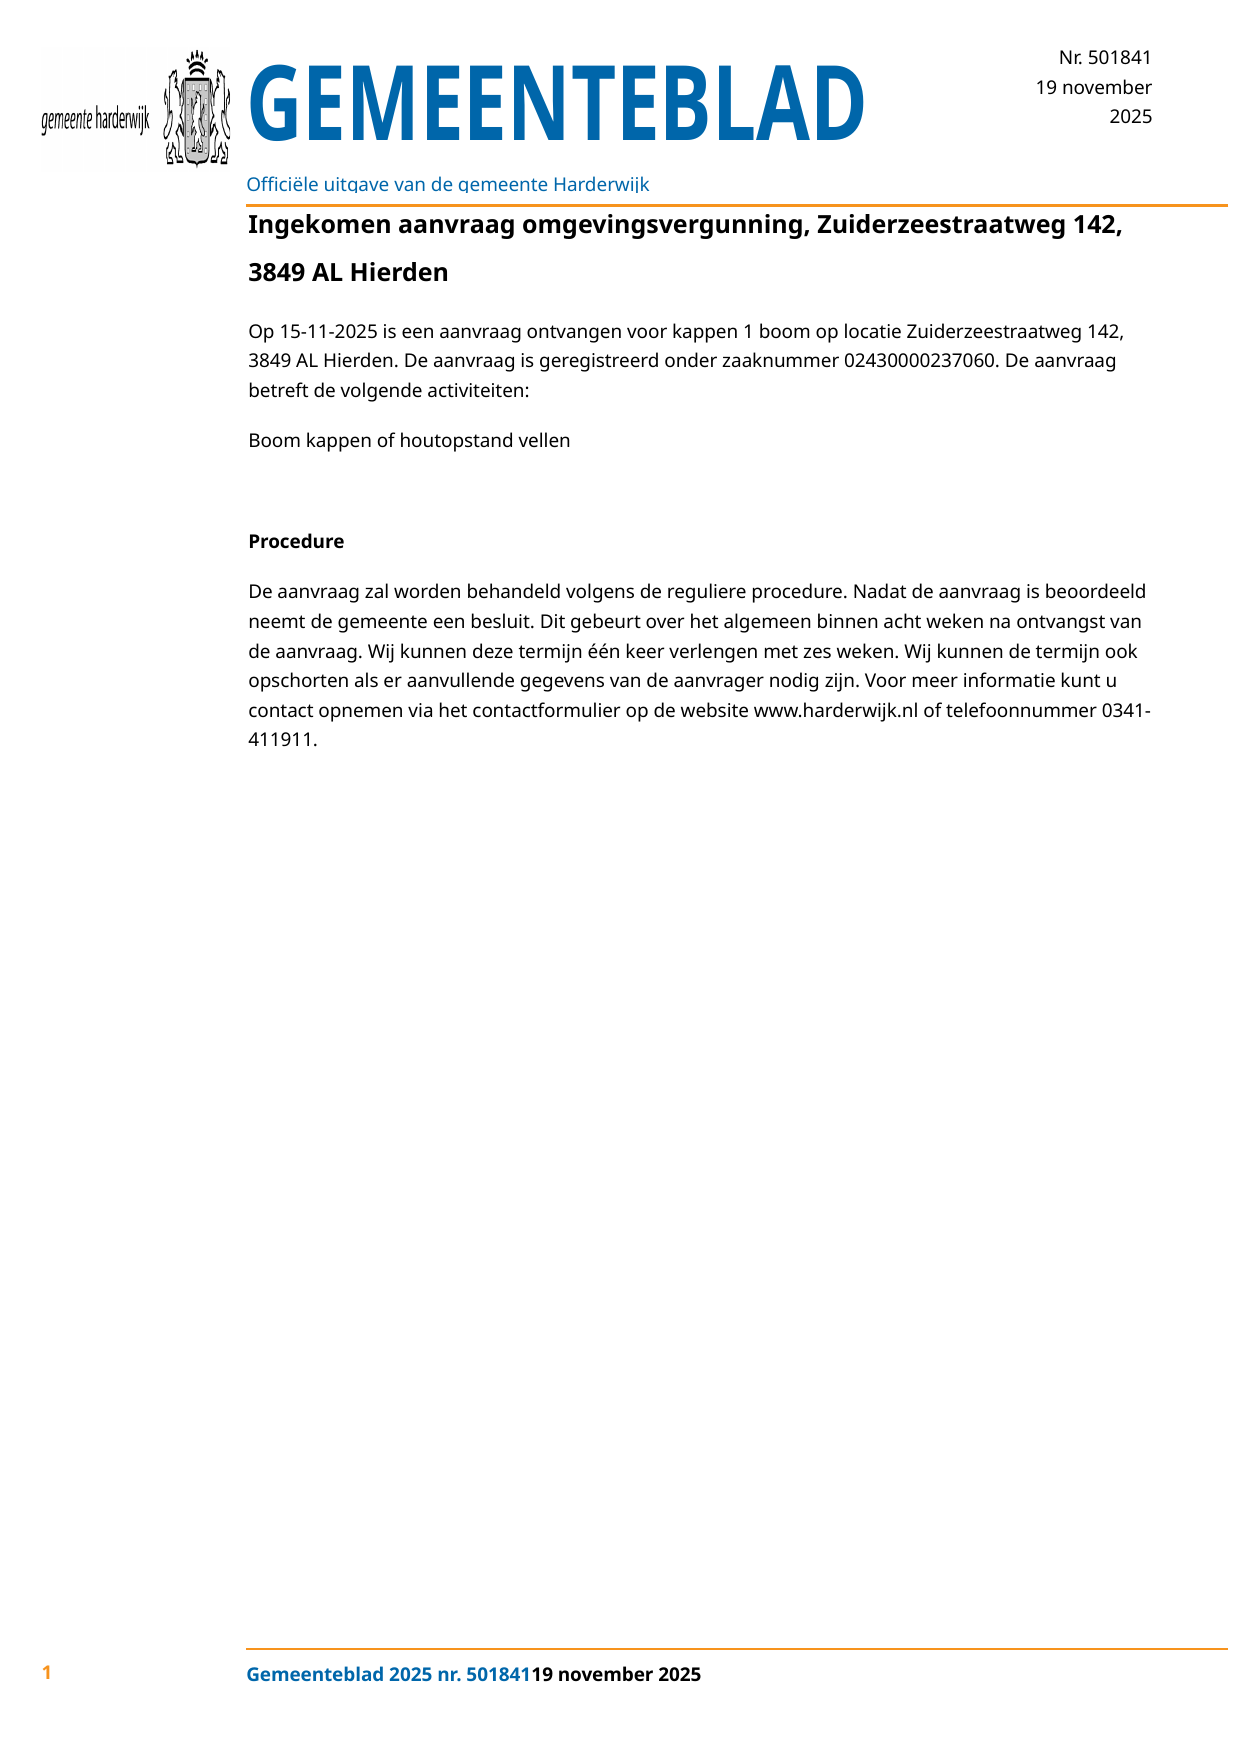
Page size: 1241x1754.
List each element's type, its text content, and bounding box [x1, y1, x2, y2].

text Boom kappen of houtopstand vellen [248, 427, 1152, 453]
text De aanvraag zal worden behandeld volgens de reguliere procedure. Nadat de aanvraag is beoordeeld neemt de gemeente een besluit. Dit gebeurt over het algemeen binnen acht weken na ontvangst van de aanvraag. Wij kunnen deze termijn één keer verlengen met zes weken. Wij kunnen de termijn ook opschorten als er aanvullende gegevens van de aanvrager nodig zijn. Voor meer informatie kunt u contact opnemen via het contactformulier op de website www.harderwijk.nl of telefoonnummer 0341-411911. [248, 579, 1152, 752]
text Procedure [248, 528, 1152, 554]
text Op 15-11-2025 is een aanvraag ontvangen voor kappen 1 boom op locatie Zuiderzeestraatweg 142, 3849 AL Hierden. De aanvraag is geregistreerd onder zaaknummer 02430000237060. De aanvraag betreft de volgende activiteiten: [248, 318, 1152, 403]
picture [41, 47, 231, 172]
text Ingekomen aanvraag omgevingsvergunning, Zuiderzeestraatweg 142, 3849 AL Hierden [248, 207, 1152, 288]
